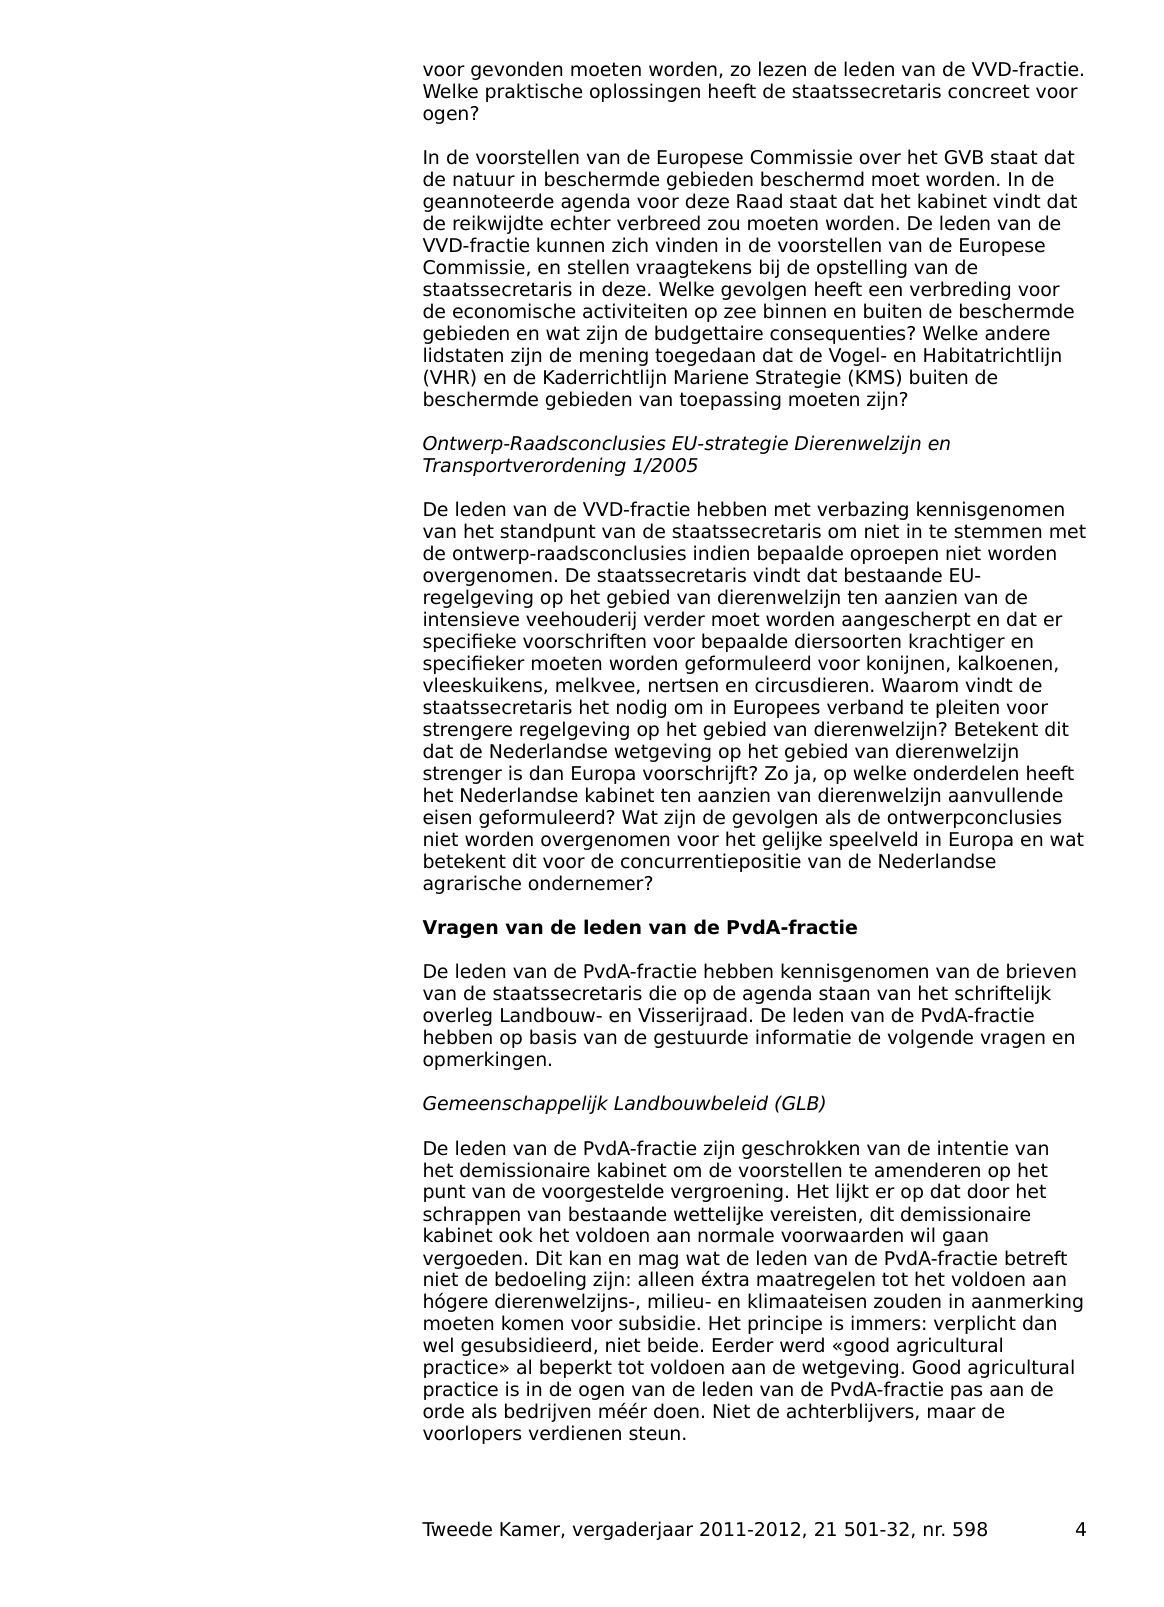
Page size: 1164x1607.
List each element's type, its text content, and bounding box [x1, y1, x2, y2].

subtitle Gemeenschappelijk Landbouwbeleid (GLB) [422, 1093, 1087, 1115]
text voor gevonden moeten worden, zo lezen de leden van de VVD-fractie. Welke praktische oplossingen heeft de staatssecretaris concreet voor ogen? [422, 59, 1087, 125]
text In de voorstellen van de Europese Commissie over het GVB staat dat de natuur in beschermde gebieden beschermd moet worden. In de geannoteerde agenda voor deze Raad staat dat het kabinet vindt dat de reikwijdte echter verbreed zou moeten worden. De leden van de VVD-fractie kunnen zich vinden in de voorstellen van de Europese Commissie, en stellen vraagtekens bij de opstelling van de staatssecretaris in deze. Welke gevolgen heeft een verbreding voor de economische activiteiten op zee binnen en buiten de beschermde gebieden en wat zijn de budgettaire consequenties? Welke andere lidstaten zijn de mening toegedaan dat de Vogel- en Habitatrichtlijn (VHR) en de Kaderrichtlijn Mariene Strategie (KMS) buiten de beschermde gebieden van toepassing moeten zijn? [422, 147, 1087, 411]
text De leden van de PvdA-fractie zijn geschrokken van de intentie van het demissionaire kabinet om de voorstellen te amenderen op het punt van de voorgestelde vergroening. Het lijkt er op dat door het schrappen van bestaande wettelijke vereisten, dit demissionaire kabinet ook het voldoen aan normale voorwaarden wil gaan vergoeden. Dit kan en mag wat de leden van de PvdA-fractie betreft niet de bedoeling zijn: alleen éxtra maatregelen tot het voldoen aan hógere dierenwelzijns-, milieu- en klimaateisen zouden in aanmerking moeten komen voor subsidie. Het principe is immers: verplicht dan wel gesubsidieerd, niet beide. Eerder werd «good agricultural practice» al beperkt tot voldoen aan de wetgeving. Good agricultural practice is in de ogen van de leden van de PvdA-fractie pas aan de orde als bedrijven méér doen. Niet de achterblijvers, maar de voorlopers verdienen steun. [422, 1137, 1087, 1445]
subtitle Ontwerp-Raadsconclusies EU-strategie Dierenwelzijn en Transportverordening 1/2005 [422, 433, 1087, 477]
text De leden van de PvdA-fractie hebben kennisgenomen van de brieven van de staatssecretaris die op de agenda staan van het schriftelijk overleg Landbouw- en Visserijraad. De leden van de PvdA-fractie hebben op basis van de gestuurde informatie de volgende vragen en opmerkingen. [422, 961, 1087, 1071]
text De leden van de VVD-fractie hebben met verbazing kennisgenomen van het standpunt van de staatssecretaris om niet in te stemmen met de ontwerp-raadsconclusies indien bepaalde oproepen niet worden overgenomen. De staatssecretaris vindt dat bestaande EU-regelgeving op het gebied van dierenwelzijn ten aanzien van de intensieve veehouderij verder moet worden aangescherpt en dat er specifieke voorschriften voor bepaalde diersoorten krachtiger en specifieker moeten worden geformuleerd voor konijnen, kalkoenen, vleeskuikens, melkvee, nertsen en circusdieren. Waarom vindt de staatssecretaris het nodig om in Europees verband te pleiten voor strengere regelgeving op het gebied van dierenwelzijn? Betekent dit dat de Nederlandse wetgeving op het gebied van dierenwelzijn strenger is dan Europa voorschrijft? Zo ja, op welke onderdelen heeft het Nederlandse kabinet ten aanzien van dierenwelzijn aanvullende eisen geformuleerd? Wat zijn de gevolgen als de ontwerpconclusies niet worden overgenomen voor het gelijke speelveld in Europa en wat betekent dit voor de concurrentiepositie van de Nederlandse agrarische ondernemer? [422, 499, 1087, 895]
subtitle Vragen van de leden van de PvdA-fractie [422, 917, 1087, 939]
